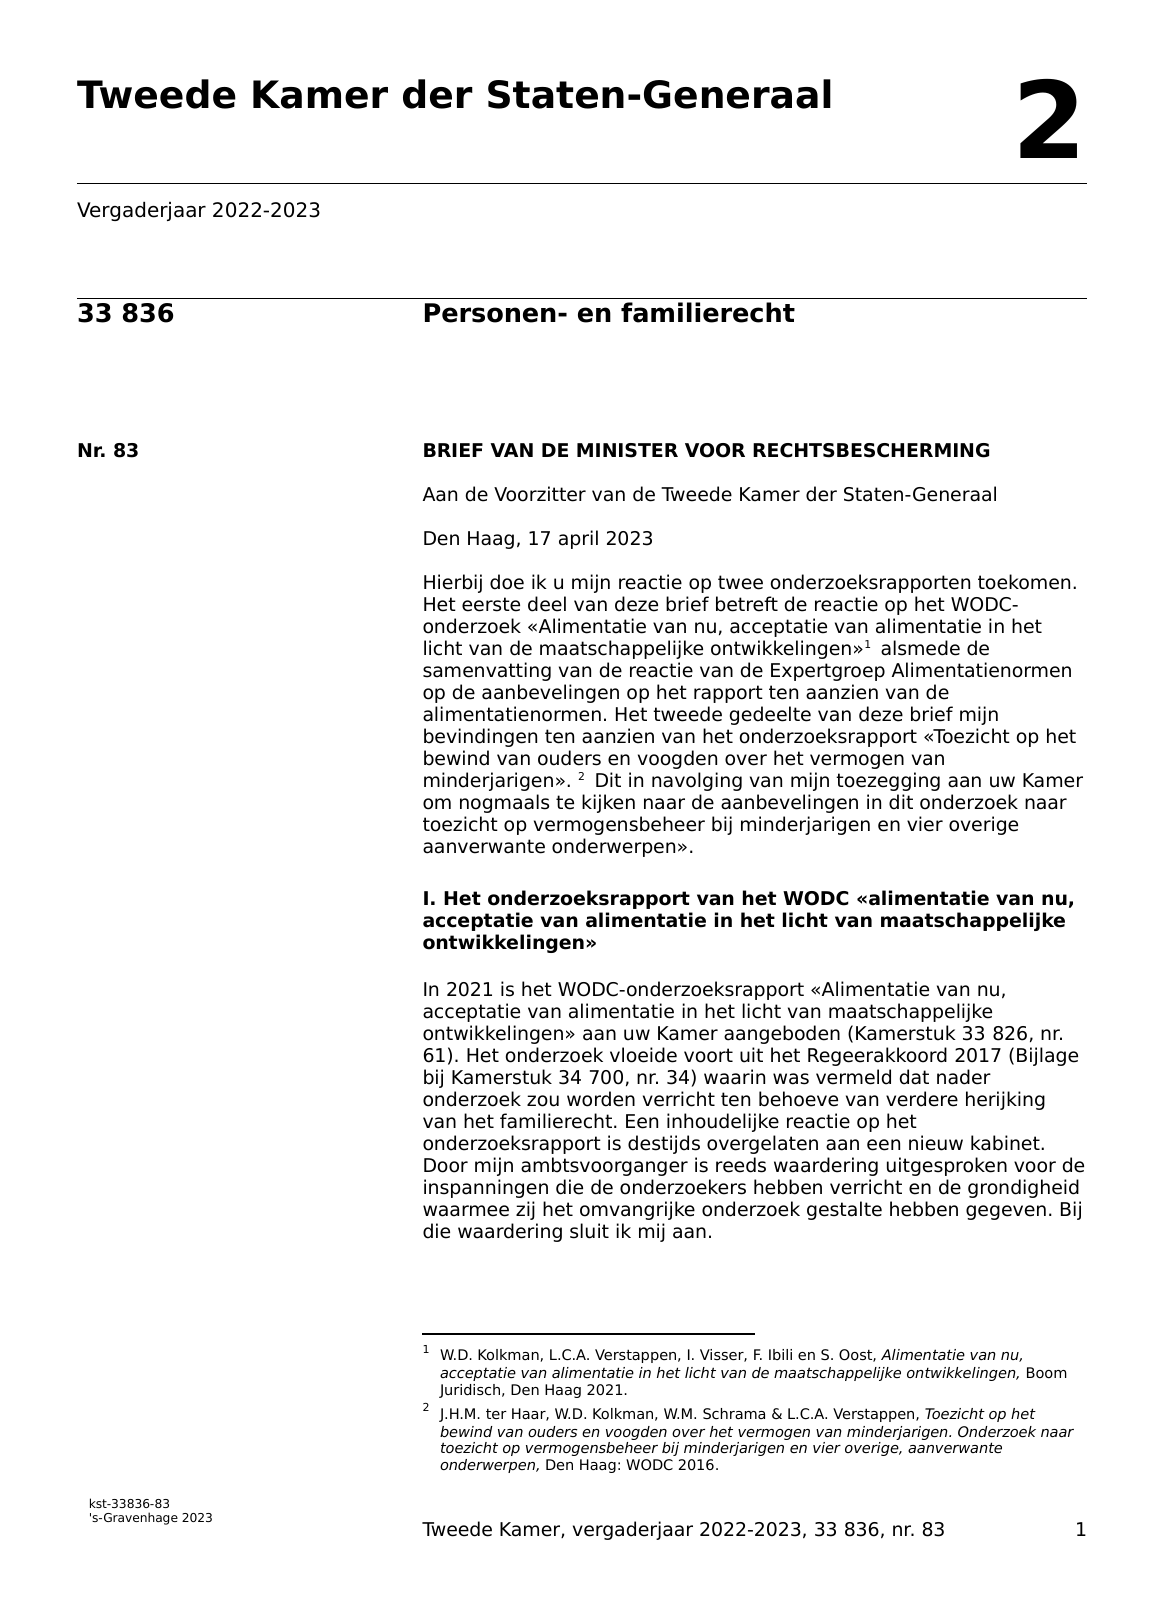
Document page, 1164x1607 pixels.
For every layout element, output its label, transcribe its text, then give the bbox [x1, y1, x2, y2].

text 's-Gravenhage 2023 [88, 1511, 323, 1525]
text Aan de Voorzitter van de Tweede Kamer der Staten-Generaal [422, 484, 1087, 506]
text In 2021 is het WODC-onderzoeksrapport «Alimentatie van nu, acceptatie van alimentatie in het licht van maatschappelijke ontwikkelingen» aan uw Kamer aangeboden (Kamerstuk 33 826, nr. 61). Het onderzoek vloeide voort uit het Regeerakkoord 2017 (Bijlage bij Kamerstuk 34 700, nr. 34) waarin was vermeld dat nader onderzoek zou worden verricht ten behoeve van verdere herijking van het familierecht. Een inhoudelijke reactie op het onderzoeksrapport is destijds overgelaten aan een nieuw kabinet. Door mijn ambtsvoorganger is reeds waardering uitgesproken voor de inspanningen die de onderzoekers hebben verricht en de grondigheid waarmee zij het omvangrijke onderzoek gestalte hebben gegeven. Bij die waardering sluit ik mij aan. [422, 979, 1087, 1243]
table_cell Vergaderjaar 2022-2023 [77, 184, 1087, 298]
text J.H.M. ter Haar, W.D. Kolkman, W.M. Schrama & L.C.A. Verstappen, Toezicht op het bewind van ouders en voogden over het vermogen van minderjarigen. Onderzoek naar toezicht op vermogensbeheer bij minderjarigen en vier overige, aanverwante onderwerpen, Den Haag: WODC 2016. [422, 1402, 1087, 1474]
text W.D. Kolkman, L.C.A. Verstappen, I. Visser, F. Ibili en S. Oost, Alimentatie van nu, acceptatie van alimentatie in het licht van de maatschappelijke ontwikkelingen, Boom Juridisch, Den Haag 2021. [422, 1343, 1087, 1399]
table_header Tweede Kamer der Staten-Generaal [77, 59, 886, 183]
text kst-33836-83 [88, 1497, 323, 1511]
subtitle Nr. 83 BRIEF VAN DE MINISTER VOOR RECHTSBESCHERMING [77, 440, 1087, 462]
text Hierbij doe ik u mijn reactie op twee onderzoeksrapporten toekomen. Het eerste deel van deze brief betreft de reactie op het WODC-onderzoek «Alimentatie van nu, acceptatie van alimentatie in het licht van de maatschappelijke ontwikkelingen» alsmede de samenvatting van de reactie van de Expertgroep Alimentatienormen op de aanbevelingen op het rapport ten aanzien van de alimentatienormen. Het tweede gedeelte van deze brief mijn bevindingen ten aanzien van het onderzoeksrapport «Toezicht op het bewind van ouders en voogden over het vermogen van minderjarigen». Dit in navolging van mijn toezegging aan uw Kamer om nogmaals te kijken naar de aanbevelingen in dit onderzoek naar toezicht op vermogensbeheer bij minderjarigen en vier overige aanverwante onderwerpen». [422, 572, 1087, 858]
subtitle 33 836 Personen- en familierecht [77, 299, 1087, 329]
text Den Haag, 17 april 2023 [422, 528, 1087, 550]
subtitle I. Het onderzoeksrapport van het WODC «alimentatie van nu, acceptatie van alimentatie in het licht van maatschappelijke ontwikkelingen» [422, 888, 1087, 954]
table_header 2 [886, 59, 1087, 183]
